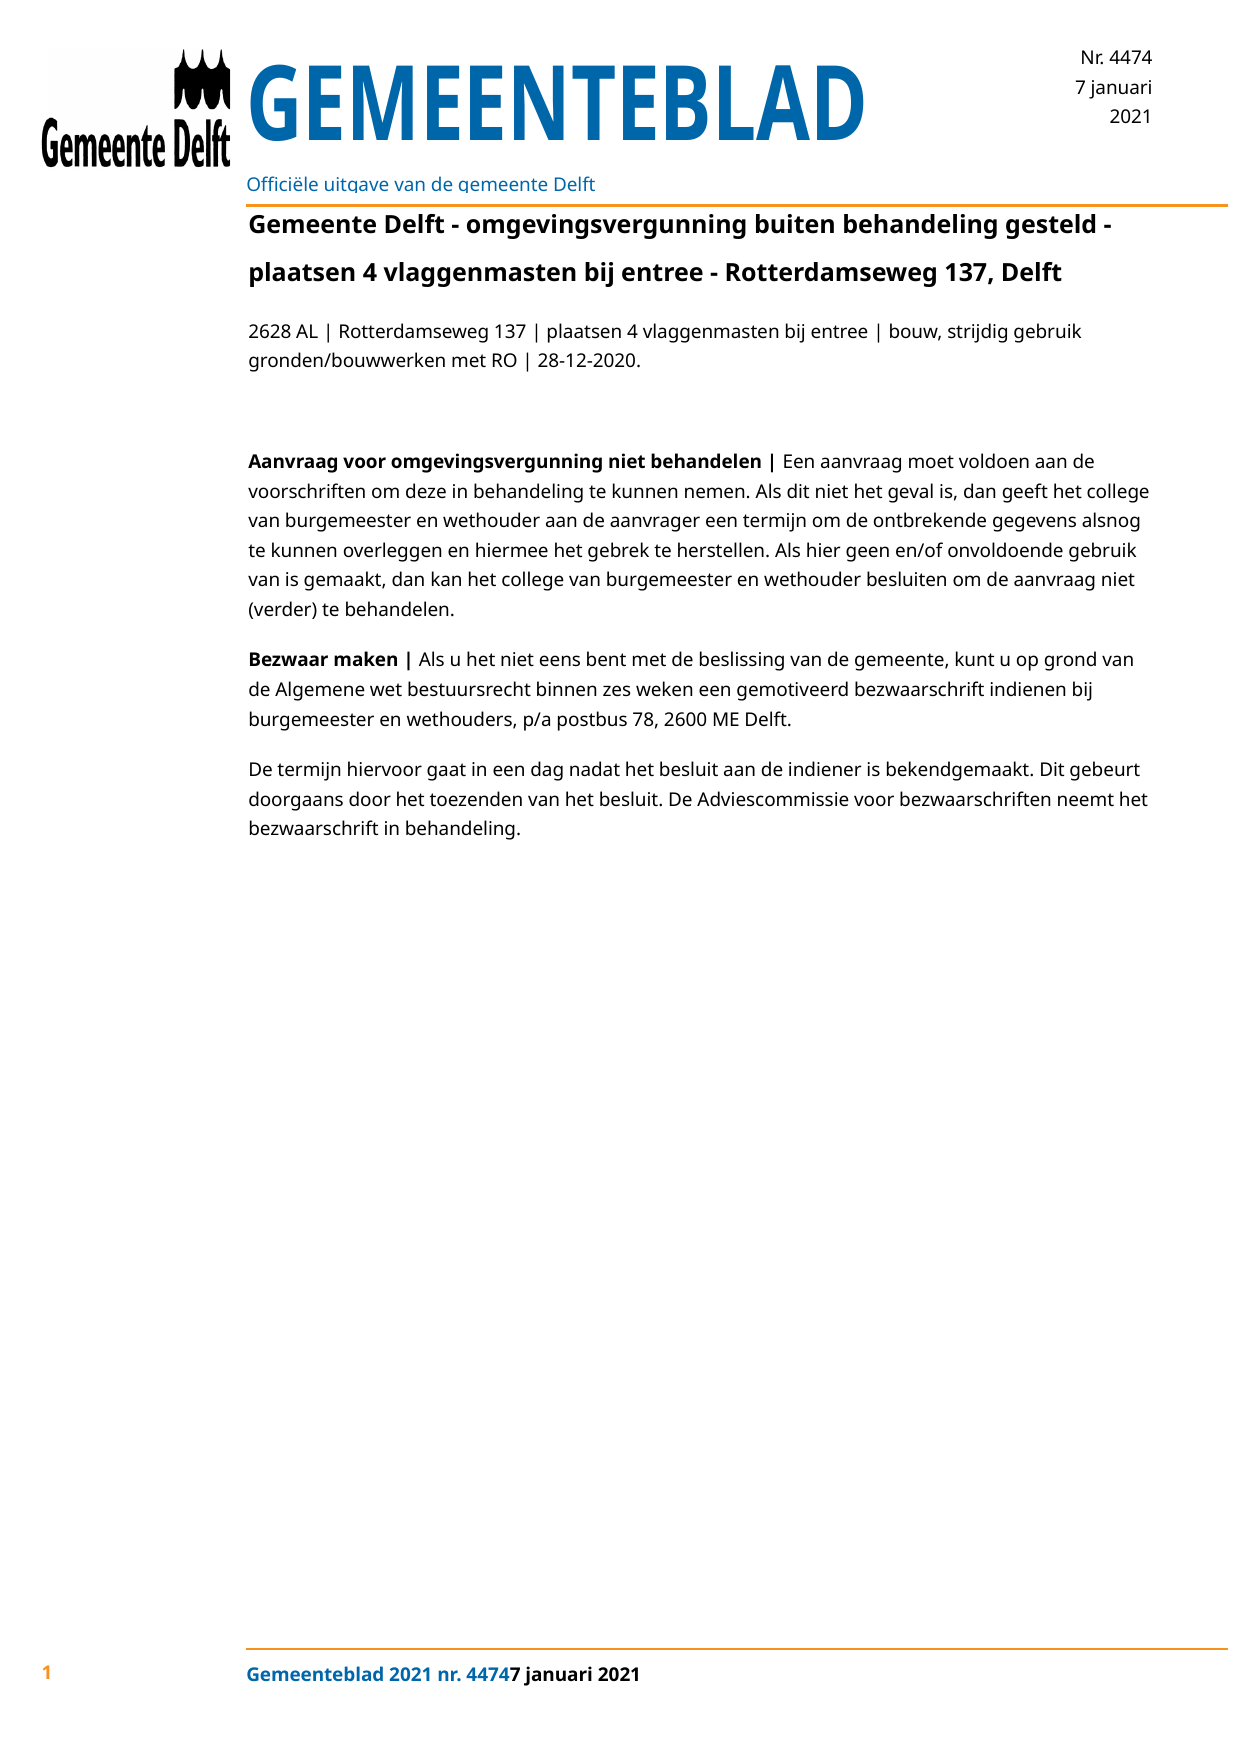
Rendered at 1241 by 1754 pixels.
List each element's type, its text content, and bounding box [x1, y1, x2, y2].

picture [41, 47, 231, 172]
text Aanvraag voor omgevingsvergunning niet behandelen | Een aanvraag moet voldoen aan de voorschriften om deze in behandeling te kunnen nemen. Als dit niet het geval is, dan geeft het college van burgemeester en wethouder aan de aanvrager een termijn om de ontbrekende gegevens alsnog te kunnen overleggen en hiermee het gebrek te herstellen. Als hier geen en/of onvoldoende gebruik van is gemaakt, dan kan het college van burgemeester en wethouder besluiten om de aanvraag niet (verder) te behandelen. [248, 448, 1152, 622]
text Bezwaar maken | Als u het niet eens bent met de beslissing van de gemeente, kunt u op grond van de Algemene wet bestuursrecht binnen zes weken een gemotiveerd bezwaarschrift indienen bij burgemeester en wethouders, p/a postbus 78, 2600 ME Delft. [248, 647, 1152, 732]
text Gemeente Delft - omgevingsvergunning buiten behandeling gesteld - plaatsen 4 vlaggenmasten bij entree - Rotterdamseweg 137, Delft [248, 207, 1152, 288]
text De termijn hiervoor gaat in een dag nadat het besluit aan de indiener is bekendgemaakt. Dit gebeurt doorgaans door het toezenden van het besluit. De Adviescommissie voor bezwaarschriften neemt het bezwaarschrift in behandeling. [248, 756, 1152, 841]
text 2628 AL | Rotterdamseweg 137 | plaatsen 4 vlaggenmasten bij entree | bouw, strijdig gebruik gronden/bouwwerken met RO | 28-12-2020. [248, 318, 1152, 373]
